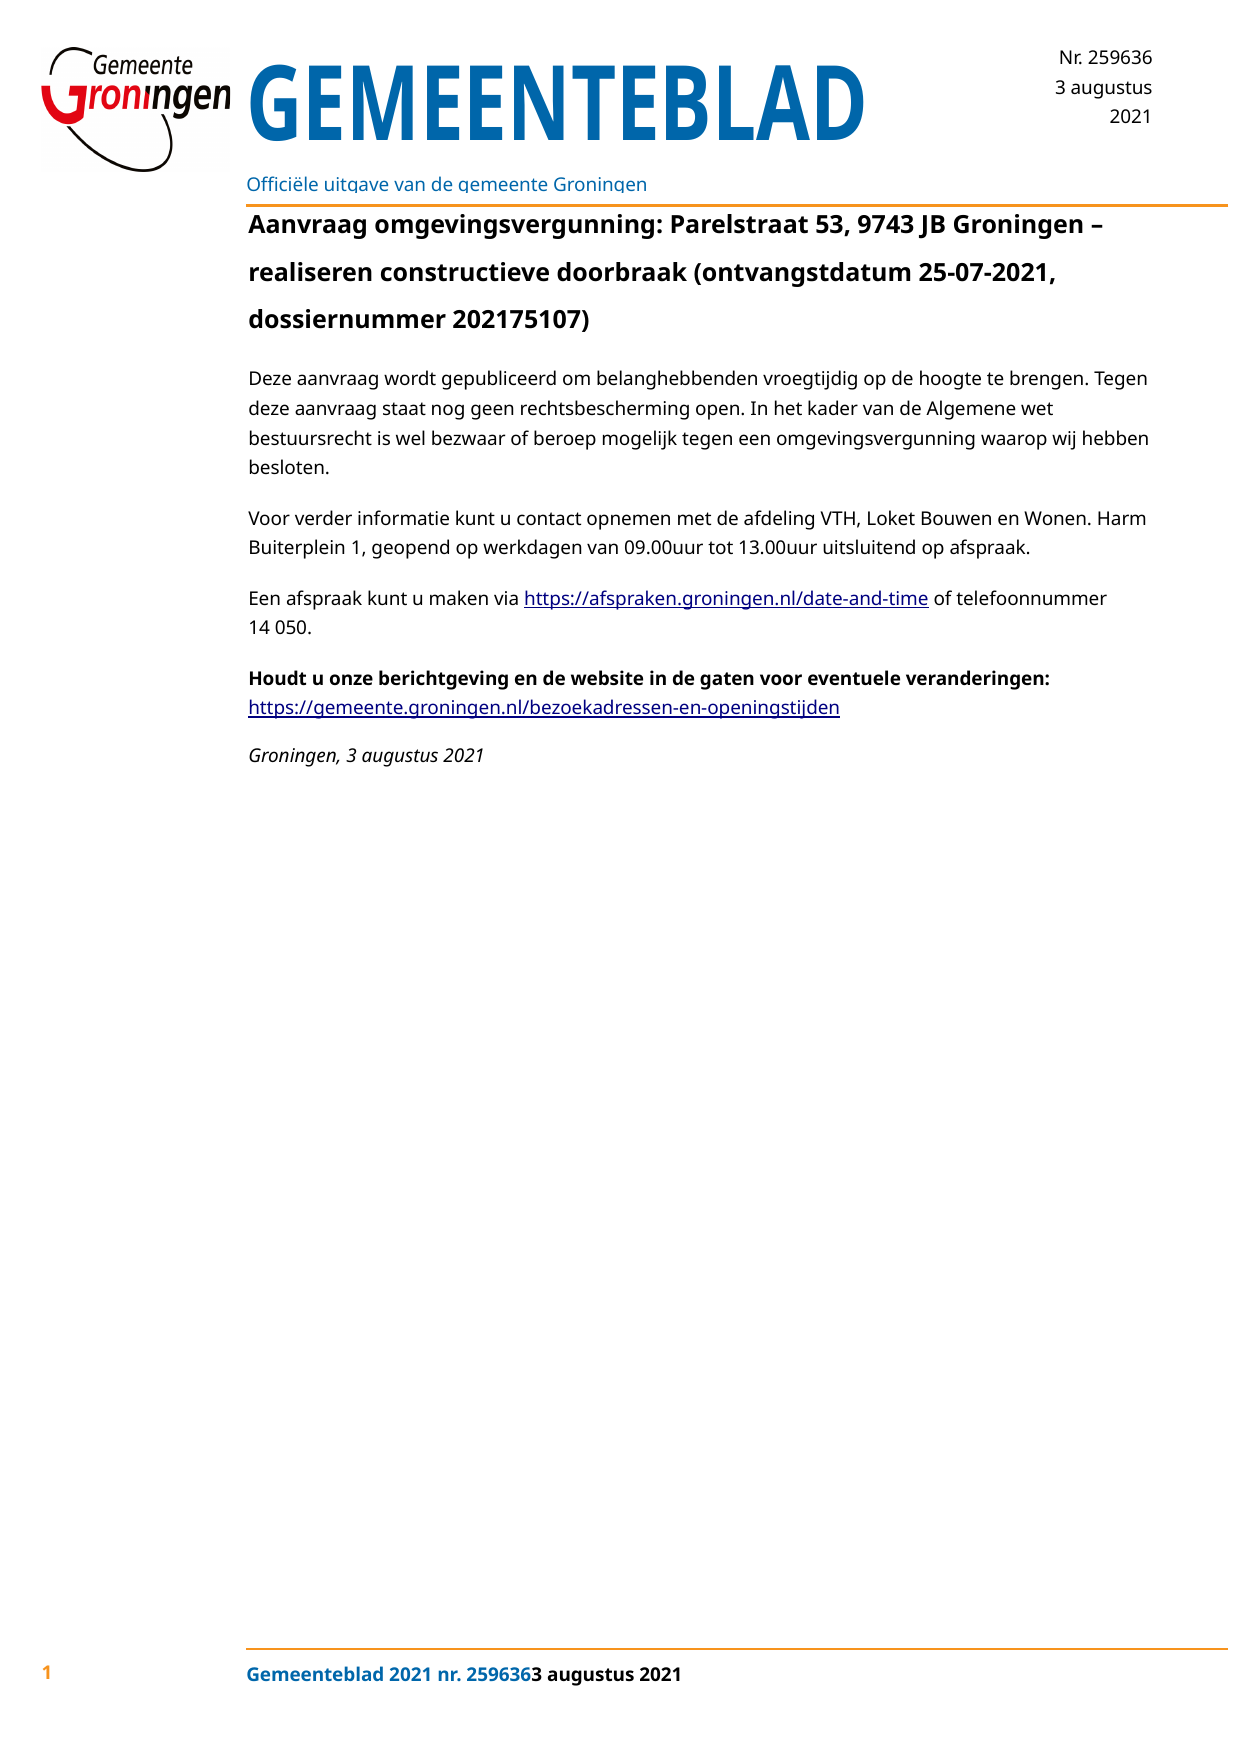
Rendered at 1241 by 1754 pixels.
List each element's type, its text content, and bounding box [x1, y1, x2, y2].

text Houdt u onze berichtgeving en de website in de gaten voor eventuele veranderingen: https://gemeente.groningen.nl/bezoekadressen-en-openingstijden [248, 665, 1152, 720]
text Deze aanvraag wordt gepubliceerd om belanghebbenden vroegtijdig op de hoogte te brengen. Tegen deze aanvraag staat nog geen rechtsbescherming open. In het kader van de Algemene wet bestuursrecht is wel bezwaar of beroep mogelijk tegen een omgevingsvergunning waarop wij hebben besloten. [248, 366, 1152, 480]
picture [41, 47, 231, 172]
text Een afspraak kunt u maken via https://afspraken.groningen.nl/date-and-time of telefoonnummer 14 050. [248, 585, 1152, 640]
text Aanvraag omgevingsvergunning: Parelstraat 53, 9743 JB Groningen – realiseren constructieve doorbraak (ontvangstdatum 25-07-2021, dossiernummer 202175107) [248, 207, 1152, 336]
text Groningen, 3 augustus 2021 [248, 742, 1152, 768]
text Voor verder informatie kunt u contact opnemen met de afdeling VTH, Loket Bouwen en Wonen. Harm Buiterplein 1, geopend op werkdagen van 09.00uur tot 13.00uur uitsluitend op afspraak. [248, 505, 1152, 560]
